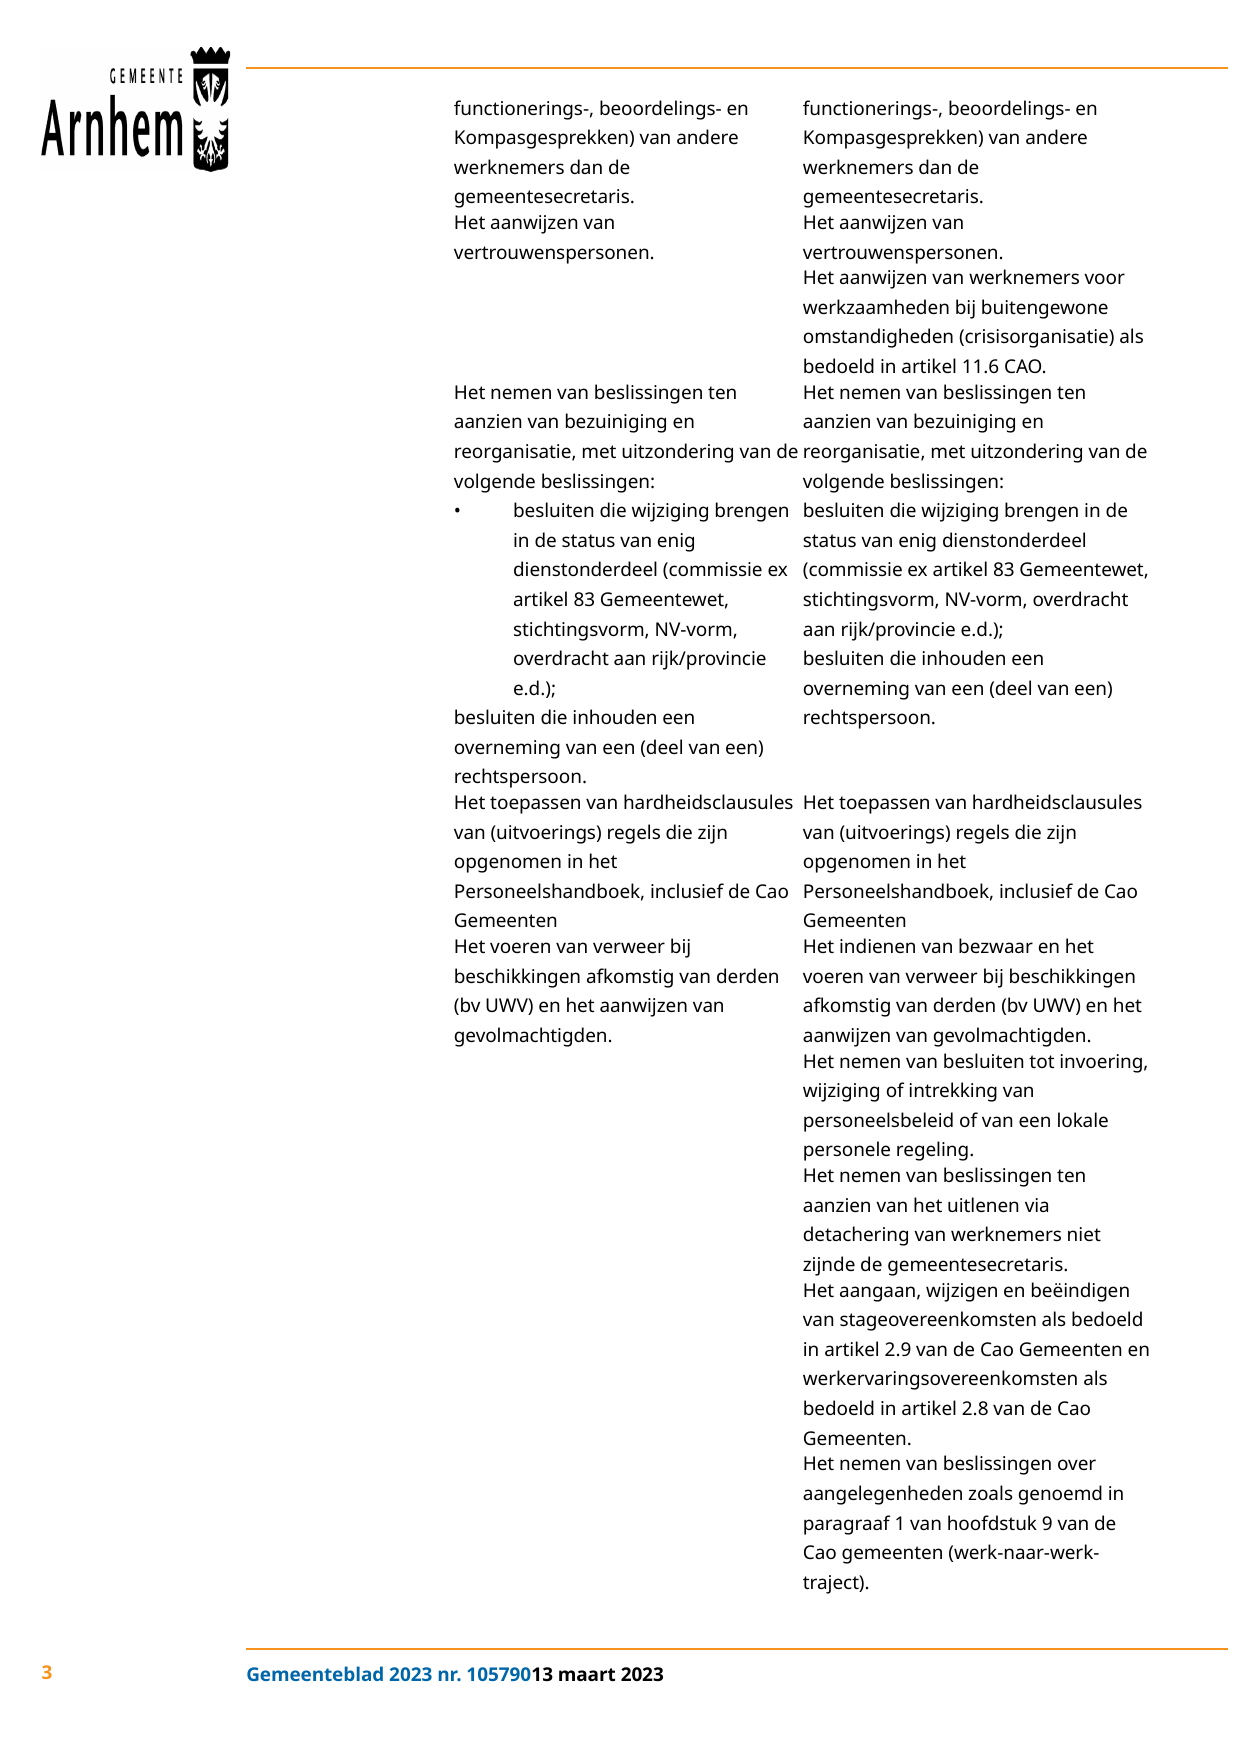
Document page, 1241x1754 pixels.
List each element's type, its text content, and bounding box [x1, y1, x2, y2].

table_cell Het nemen van beslissingen ten aanzien van bezuiniging en reorganisatie, met uitzondering van de volgende beslissingen: besluiten die wijziging brengen in de status van enig dienstonderdeel (commissie ex artikel 83 Gemeentewet, stichtingsvorm, NV-vorm, overdracht aan rijk/provincie e.d.); besluiten die inhouden een overneming van een (deel van een) rechtspersoon. [803, 379, 1152, 789]
table_cell Het aanwijzen van werknemers voor werkzaamheden bij buitengewone omstandigheden (crisisorganisatie) als bedoeld in artikel 11.6 CAO. [803, 265, 1152, 379]
table_cell [248, 1163, 454, 1277]
table_cell Het nemen van besluiten tot invoering, wijziging of intrekking van personeelsbeleid of van een lokale personele regeling. [803, 1048, 1152, 1162]
table_cell [248, 789, 454, 933]
table_cell functionerings-, beoordelings- en Kompasgesprekken) van andere werknemers dan de gemeentesecretaris. [454, 95, 803, 209]
table_cell functionerings-, beoordelings- en Kompasgesprekken) van andere werknemers dan de gemeentesecretaris. [803, 95, 1152, 209]
table_cell [248, 1048, 454, 1162]
table_cell [454, 1048, 803, 1162]
table_cell [454, 265, 803, 379]
table_cell [248, 934, 454, 1048]
table_cell Het nemen van beslissingen ten aanzien van bezuiniging en reorganisatie, met uitzondering van de volgende beslissingen: besluiten die wijziging brengen in de status van enig dienstonderdeel (commissie ex artikel 83 Gemeentewet, stichtingsvorm, NV-vorm, overdracht aan rijk/provincie e.d.); besluiten die inhouden een overneming van een (deel van een) rechtspersoon. [454, 379, 803, 789]
table_cell [248, 1277, 454, 1451]
table_cell Het aangaan, wijzigen en beëindigen van stageovereenkomsten als bedoeld in artikel 2.9 van de Cao Gemeenten en werkervaringsovereenkomsten als bedoeld in artikel 2.8 van de Cao Gemeenten. [803, 1277, 1152, 1451]
table_cell [454, 1451, 803, 1594]
table_cell [454, 1163, 803, 1277]
table_cell Het nemen van beslissingen over aangelegenheden zoals genoemd in paragraaf 1 van hoofdstuk 9 van de Cao gemeenten (werk-naar-werk-traject). [803, 1451, 1152, 1594]
table_cell [454, 1277, 803, 1451]
picture [41, 47, 231, 172]
table_cell Het nemen van beslissingen ten aanzien van het uitlenen via detachering van werknemers niet zijnde de gemeentesecretaris. [803, 1163, 1152, 1277]
table_cell [248, 209, 454, 264]
table_cell Het voeren van verweer bij beschikkingen afkomstig van derden (bv UWV) en het aanwijzen van gevolmachtigden. [454, 934, 803, 1048]
table_cell [248, 1451, 454, 1594]
table_cell [248, 379, 454, 789]
table_cell Het toepassen van hardheidsclausules van (uitvoerings) regels die zijn opgenomen in het Personeelshandboek, inclusief de Cao Gemeenten [454, 789, 803, 933]
table_cell Het toepassen van hardheidsclausules van (uitvoerings) regels die zijn opgenomen in het Personeelshandboek, inclusief de Cao Gemeenten [803, 789, 1152, 933]
table_cell Het aanwijzen van vertrouwenspersonen. [803, 209, 1152, 264]
table_cell Het aanwijzen van vertrouwenspersonen. [454, 209, 803, 264]
table_cell [248, 265, 454, 379]
table_cell [248, 95, 454, 209]
table_cell Het indienen van bezwaar en het voeren van verweer bij beschikkingen afkomstig van derden (bv UWV) en het aanwijzen van gevolmachtigden. [803, 934, 1152, 1048]
